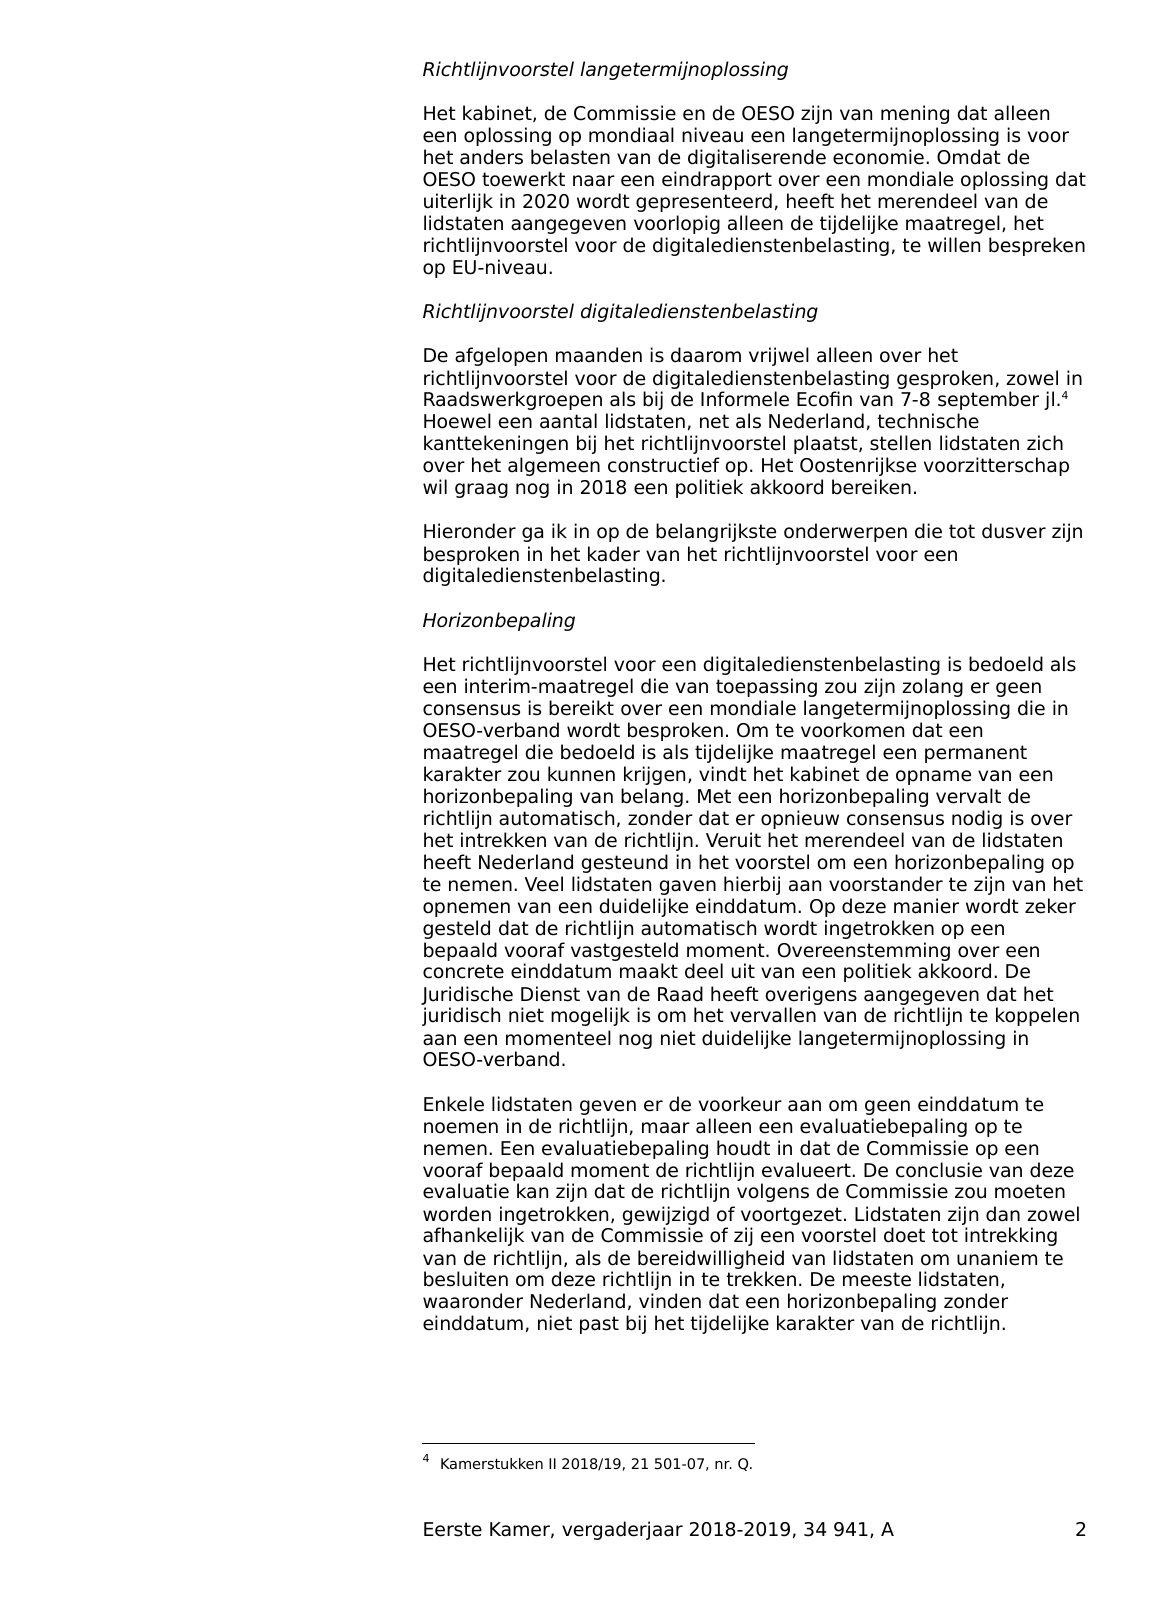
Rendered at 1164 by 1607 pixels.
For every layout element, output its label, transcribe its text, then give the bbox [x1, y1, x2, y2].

text Enkele lidstaten geven er de voorkeur aan om geen einddatum te noemen in de richtlijn, maar alleen een evaluatiebepaling op te nemen. Een evaluatiebepaling houdt in dat de Commissie op een vooraf bepaald moment de richtlijn evalueert. De conclusie van deze evaluatie kan zijn dat de richtlijn volgens de Commissie zou moeten worden ingetrokken, gewijzigd of voortgezet. Lidstaten zijn dan zowel afhankelijk van de Commissie of zij een voorstel doet tot intrekking van de richtlijn, als de bereidwilligheid van lidstaten om unaniem te besluiten om deze richtlijn in te trekken. De meeste lidstaten, waaronder Nederland, vinden dat een horizonbepaling zonder einddatum, niet past bij het tijdelijke karakter van de richtlijn. [422, 1093, 1087, 1335]
text De afgelopen maanden is daarom vrijwel alleen over het richtlijnvoorstel voor de digitaledienstenbelasting gesproken, zowel in Raadswerkgroepen als bij de Informele Ecofin van 7-8 september jl. Hoewel een aantal lidstaten, net als Nederland, technische kanttekeningen bij het richtlijnvoorstel plaatst, stellen lidstaten zich over het algemeen constructief op. Het Oostenrijkse voorzitterschap wil graag nog in 2018 een politiek akkoord bereiken. [422, 345, 1087, 499]
text Hieronder ga ik in op de belangrijkste onderwerpen die tot dusver zijn besproken in het kader van het richtlijnvoorstel voor een digitaledienstenbelasting. [422, 521, 1087, 587]
subtitle Richtlijnvoorstel langetermijnoplossing [422, 59, 1087, 81]
text Het kabinet, de Commissie en de OESO zijn van mening dat alleen een oplossing op mondiaal niveau een langetermijnoplossing is voor het anders belasten van de digitaliserende economie. Omdat de OESO toewerkt naar een eindrapport over een mondiale oplossing dat uiterlijk in 2020 wordt gepresenteerd, heeft het merendeel van de lidstaten aangegeven voorlopig alleen de tijdelijke maatregel, het richtlijnvoorstel voor de digitaledienstenbelasting, te willen bespreken op EU-niveau. [422, 103, 1087, 279]
text Kamerstukken II 2018/19, 21 501-07, nr. Q. [422, 1452, 1087, 1474]
subtitle Horizonbepaling [422, 609, 1087, 632]
subtitle Richtlijnvoorstel digitaledienstenbelasting [422, 301, 1087, 323]
text Het richtlijnvoorstel voor een digitaledienstenbelasting is bedoeld als een interim-maatregel die van toepassing zou zijn zolang er geen consensus is bereikt over een mondiale langetermijnoplossing die in OESO-verband wordt besproken. Om te voorkomen dat een maatregel die bedoeld is als tijdelijke maatregel een permanent karakter zou kunnen krijgen, vindt het kabinet de opname van een horizonbepaling van belang. Met een horizonbepaling vervalt de richtlijn automatisch, zonder dat er opnieuw consensus nodig is over het intrekken van de richtlijn. Veruit het merendeel van de lidstaten heeft Nederland gesteund in het voorstel om een horizonbepaling op te nemen. Veel lidstaten gaven hierbij aan voorstander te zijn van het opnemen van een duidelijke einddatum. Op deze manier wordt zeker gesteld dat de richtlijn automatisch wordt ingetrokken op een bepaald vooraf vastgesteld moment. Overeenstemming over een concrete einddatum maakt deel uit van een politiek akkoord. De Juridische Dienst van de Raad heeft overigens aangegeven dat het juridisch niet mogelijk is om het vervallen van de richtlijn te koppelen aan een momenteel nog niet duidelijke langetermijnoplossing in OESO-verband. [422, 654, 1087, 1071]
